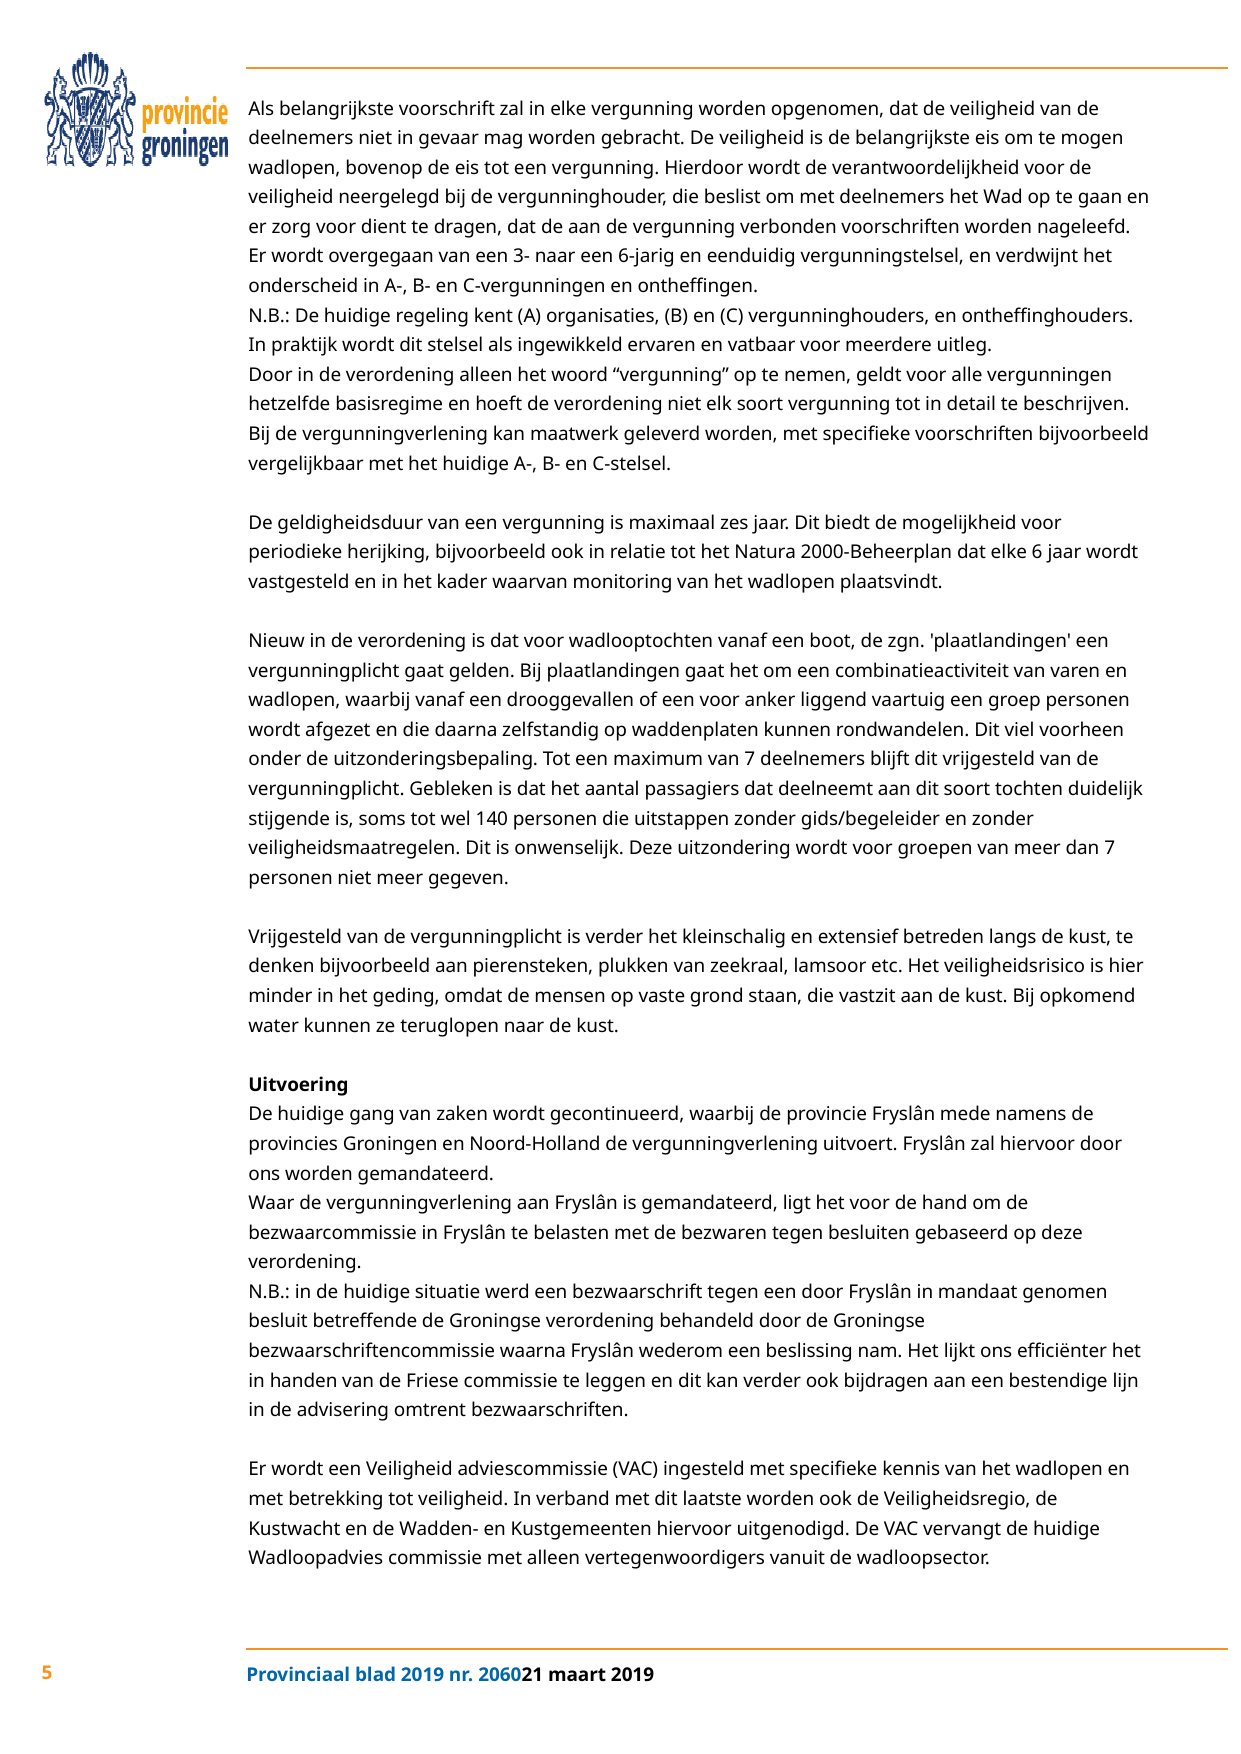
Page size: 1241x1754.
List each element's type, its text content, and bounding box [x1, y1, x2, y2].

text N.B.: in de huidige situatie werd een bezwaarschrift tegen een door Fryslân in mandaat genomen besluit betreffende de Groningse verordening behandeld door de Groningse bezwaarschriftencommissie waarna Fryslân wederom een beslissing nam. Het lijkt ons efficiënter het in handen van de Friese commissie te leggen en dit kan verder ook bijdragen aan een bestendige lijn in de advisering omtrent bezwaarschriften. [248, 1278, 1152, 1422]
text Uitvoering [248, 1071, 1152, 1097]
text Vrijgesteld van de vergunningplicht is verder het kleinschalig en extensief betreden langs de kust, te denken bijvoorbeeld aan pierensteken, plukken van zeekraal, lamsoor etc. Het veiligheidsrisico is hier minder in het geding, omdat de mensen op vaste grond staan, die vastzit aan de kust. Bij opkomend water kunnen ze teruglopen naar de kust. [248, 923, 1152, 1038]
text Als belangrijkste voorschrift zal in elke vergunning worden opgenomen, dat de veiligheid van de deelnemers niet in gevaar mag worden gebracht. De veiligheid is de belangrijkste eis om te mogen wadlopen, bovenop de eis tot een vergunning. Hierdoor wordt de verantwoordelijkheid voor de veiligheid neergelegd bij de vergunninghouder, die beslist om met deelnemers het Wad op te gaan en er zorg voor dient te dragen, dat de aan de vergunning verbonden voorschriften worden nageleefd. [248, 95, 1152, 239]
text Door in de verordening alleen het woord “vergunning” op te nemen, geldt voor alle vergunningen hetzelfde basisregime en hoeft de verordening niet elk soort vergunning tot in detail te beschrijven. Bij de vergunningverlening kan maatwerk geleverd worden, met specifieke voorschriften bijvoorbeeld vergelijkbaar met het huidige A-, B- en C-stelsel. [248, 361, 1152, 476]
text Er wordt overgegaan van een 3- naar een 6-jarig en eenduidig vergunningstelsel, en verdwijnt het onderscheid in A-, B- en C-vergunningen en ontheffingen. [248, 243, 1152, 298]
text De geldigheidsduur van een vergunning is maximaal zes jaar. Dit biedt de mogelijkheid voor periodieke herijking, bijvoorbeeld ook in relatie tot het Natura 2000-Beheerplan dat elke 6 jaar wordt vastgesteld en in het kader waarvan monitoring van het wadlopen plaatsvindt. [248, 509, 1152, 594]
text Waar de vergunningverlening aan Fryslân is gemandateerd, ligt het voor de hand om de bezwaarcommissie in Fryslân te belasten met de bezwaren tegen besluiten gebaseerd op deze verordening. [248, 1189, 1152, 1274]
text Nieuw in de verordening is dat voor wadlooptochten vanaf een boot, de zgn. 'plaatlandingen' een vergunningplicht gaat gelden. Bij plaatlandingen gaat het om een combinatieactiviteit van varen en wadlopen, waarbij vanaf een drooggevallen of een voor anker liggend vaartuig een groep personen wordt afgezet en die daarna zelfstandig op waddenplaten kunnen rondwandelen. Dit viel voorheen onder de uitzonderingsbepaling. Tot een maximum van 7 deelnemers blijft dit vrijgesteld van de vergunningplicht. Gebleken is dat het aantal passagiers dat deelneemt aan dit soort tochten duidelijk stijgende is, soms tot wel 140 personen die uitstappen zonder gids/begeleider en zonder veiligheidsmaatregelen. Dit is onwenselijk. Deze uitzondering wordt voor groepen van meer dan 7 personen niet meer gegeven. [248, 627, 1152, 890]
picture [41, 47, 231, 172]
text De huidige gang van zaken wordt gecontinueerd, waarbij de provincie Fryslân mede namens de provincies Groningen en Noord-Holland de vergunningverlening uitvoert. Fryslân zal hiervoor door ons worden gemandateerd. [248, 1101, 1152, 1186]
text Er wordt een Veiligheid adviescommissie (VAC) ingesteld met specifieke kennis van het wadlopen en met betrekking tot veiligheid. In verband met dit laatste worden ook de Veiligheidsregio, de Kustwacht en de Wadden- en Kustgemeenten hiervoor uitgenodigd. De VAC vervangt de huidige Wadloopadvies commissie met alleen vertegenwoordigers vanuit de wadloopsector. [248, 1456, 1152, 1570]
text N.B.: De huidige regeling kent (A) organisaties, (B) en (C) vergunninghouders, en ontheffinghouders. In praktijk wordt dit stelsel als ingewikkeld ervaren en vatbaar voor meerdere uitleg. [248, 302, 1152, 357]
